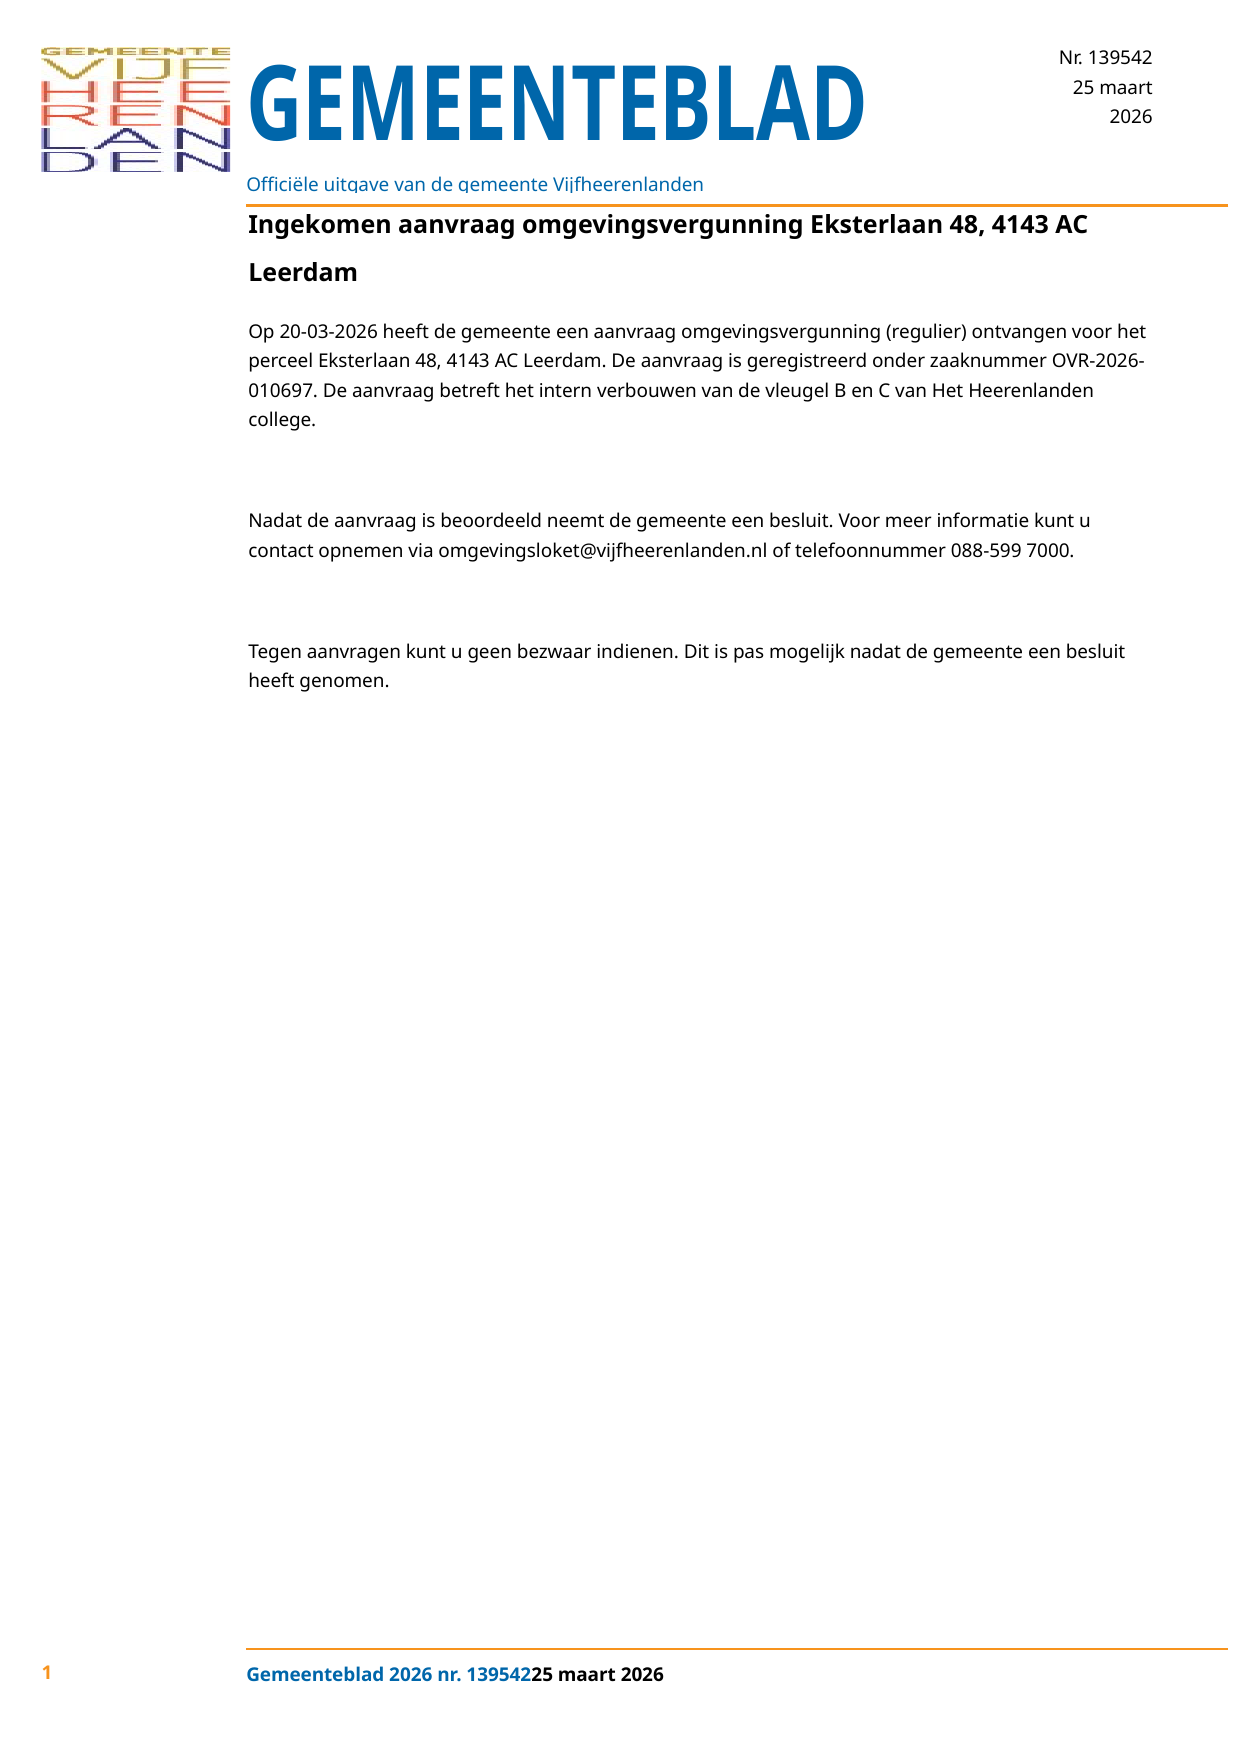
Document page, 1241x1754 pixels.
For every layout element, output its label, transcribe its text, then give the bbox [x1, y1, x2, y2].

text Ingekomen aanvraag omgevingsvergunning Eksterlaan 48, 4143 AC Leerdam [248, 207, 1152, 288]
picture [41, 47, 231, 172]
text Nadat de aanvraag is beoordeeld neemt de gemeente een besluit. Voor meer informatie kunt u contact opnemen via omgevingsloket@vijfheerenlanden.nl of telefoonnummer 088-599 7000. [248, 507, 1152, 563]
text Op 20-03-2026 heeft de gemeente een aanvraag omgevingsvergunning (regulier) ontvangen voor het perceel Eksterlaan 48, 4143 AC Leerdam. De aanvraag is geregistreerd onder zaaknummer OVR-2026-010697. De aanvraag betreft het intern verbouwen van de vleugel B en C van Het Heerenlanden college. [248, 318, 1152, 432]
text Tegen aanvragen kunt u geen bezwaar indienen. Dit is pas mogelijk nadat de gemeente een besluit heeft genomen. [248, 638, 1152, 693]
